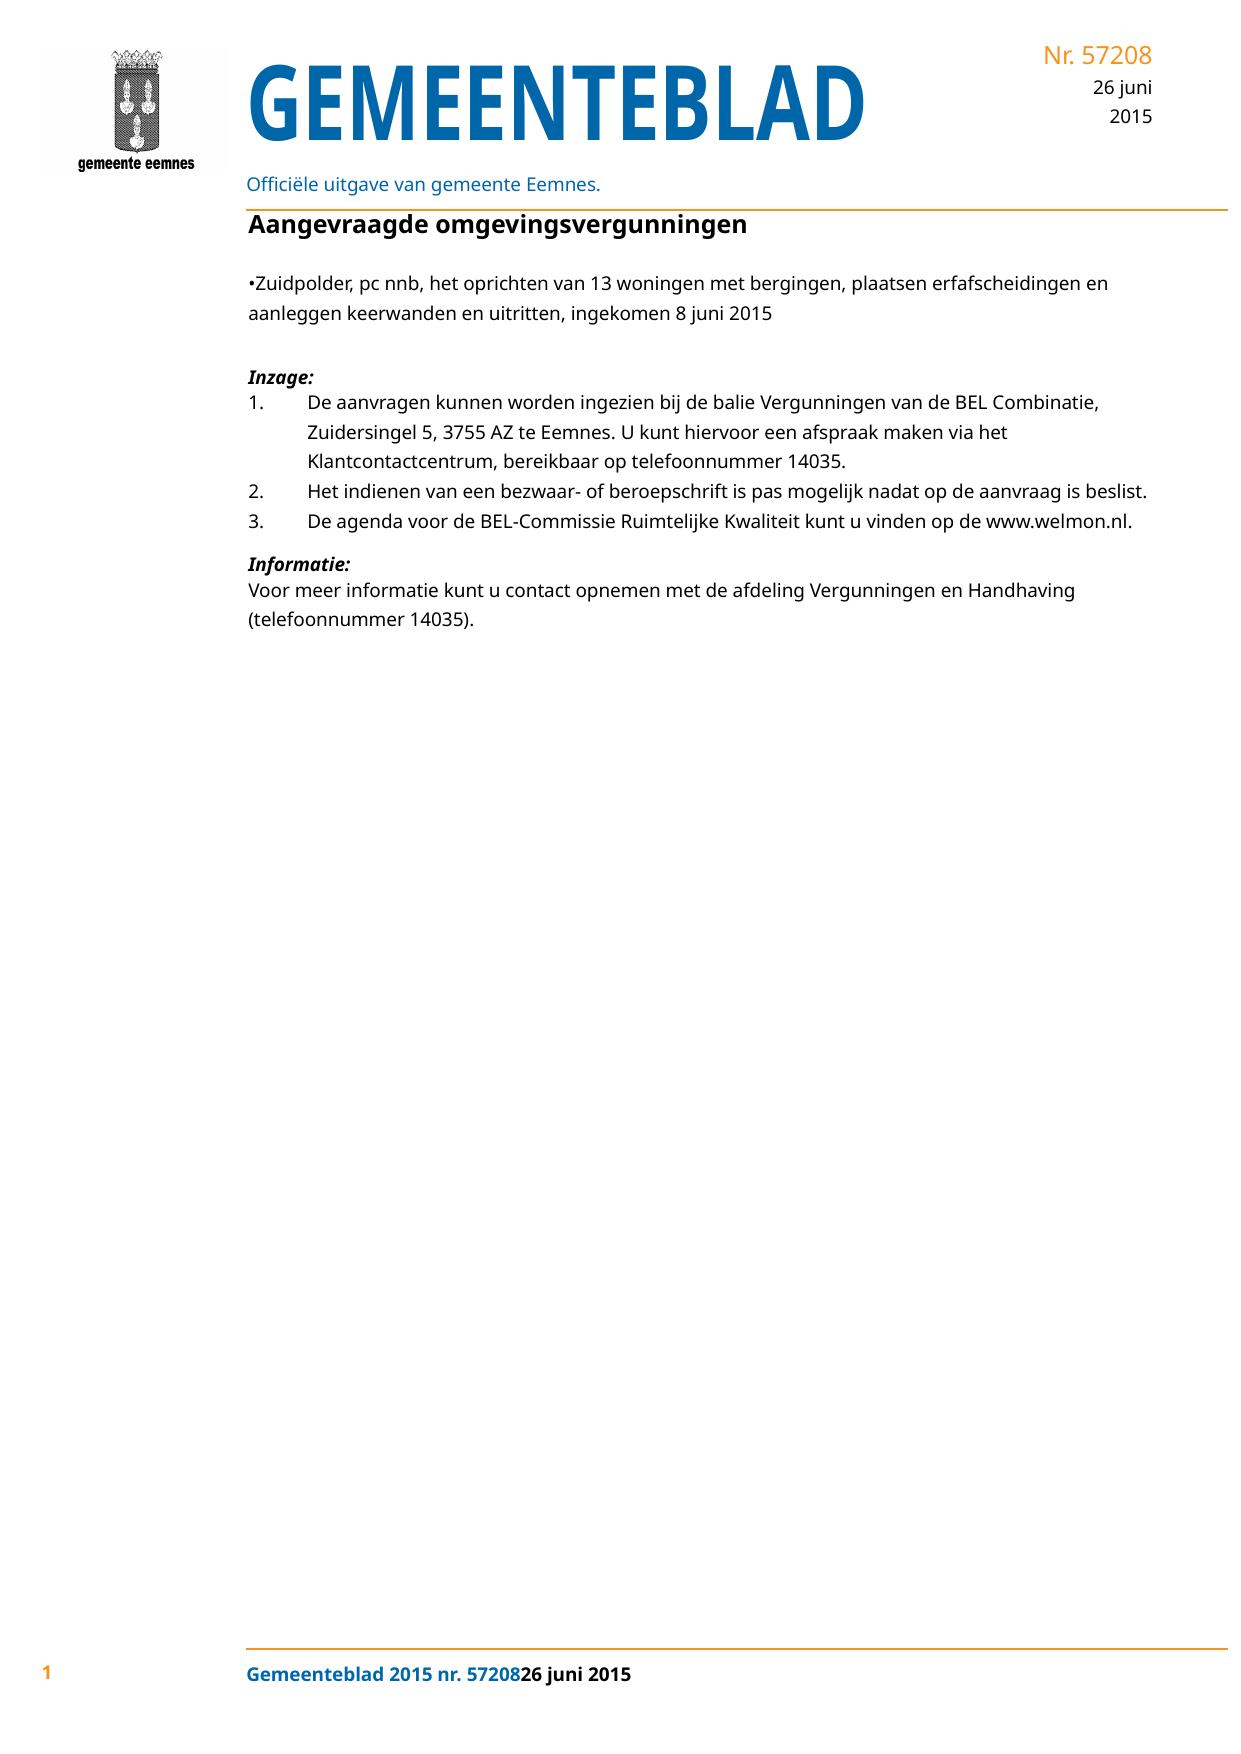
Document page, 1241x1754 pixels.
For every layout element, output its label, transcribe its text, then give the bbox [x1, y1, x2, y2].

text Voor meer informatie kunt u contact opnemen met de afdeling Vergunningen en Handhaving (telefoonnummer 14035). [248, 577, 1152, 632]
text Inzage: [248, 364, 1152, 389]
text Informatie: [248, 551, 1152, 577]
list De agenda voor de BEL-Commissie Ruimtelijke Kwaliteit kunt u vinden op de www.welmon.nl. [248, 508, 1152, 534]
list De aanvragen kunnen worden ingezien bij de balie Vergunningen van de BEL Combinatie, Zuidersingel 5, 3755 AZ te Eemnes. U kunt hiervoor een afspraak maken via het Klantcontactcentrum, bereikbaar op telefoonnummer 14035. [248, 389, 1152, 474]
picture [41, 47, 231, 172]
list Het indienen van een bezwaar- of beroepschrift is pas mogelijk nadat op de aanvraag is beslist. [248, 478, 1152, 504]
text Aangevraagde omgevingsvergunningen [248, 211, 1152, 241]
text •Zuidpolder, pc nnb, het oprichten van 13 woningen met bergingen, plaatsen erfafscheidingen en aanleggen keerwanden en uitritten, ingekomen 8 juni 2015 [248, 270, 1152, 326]
